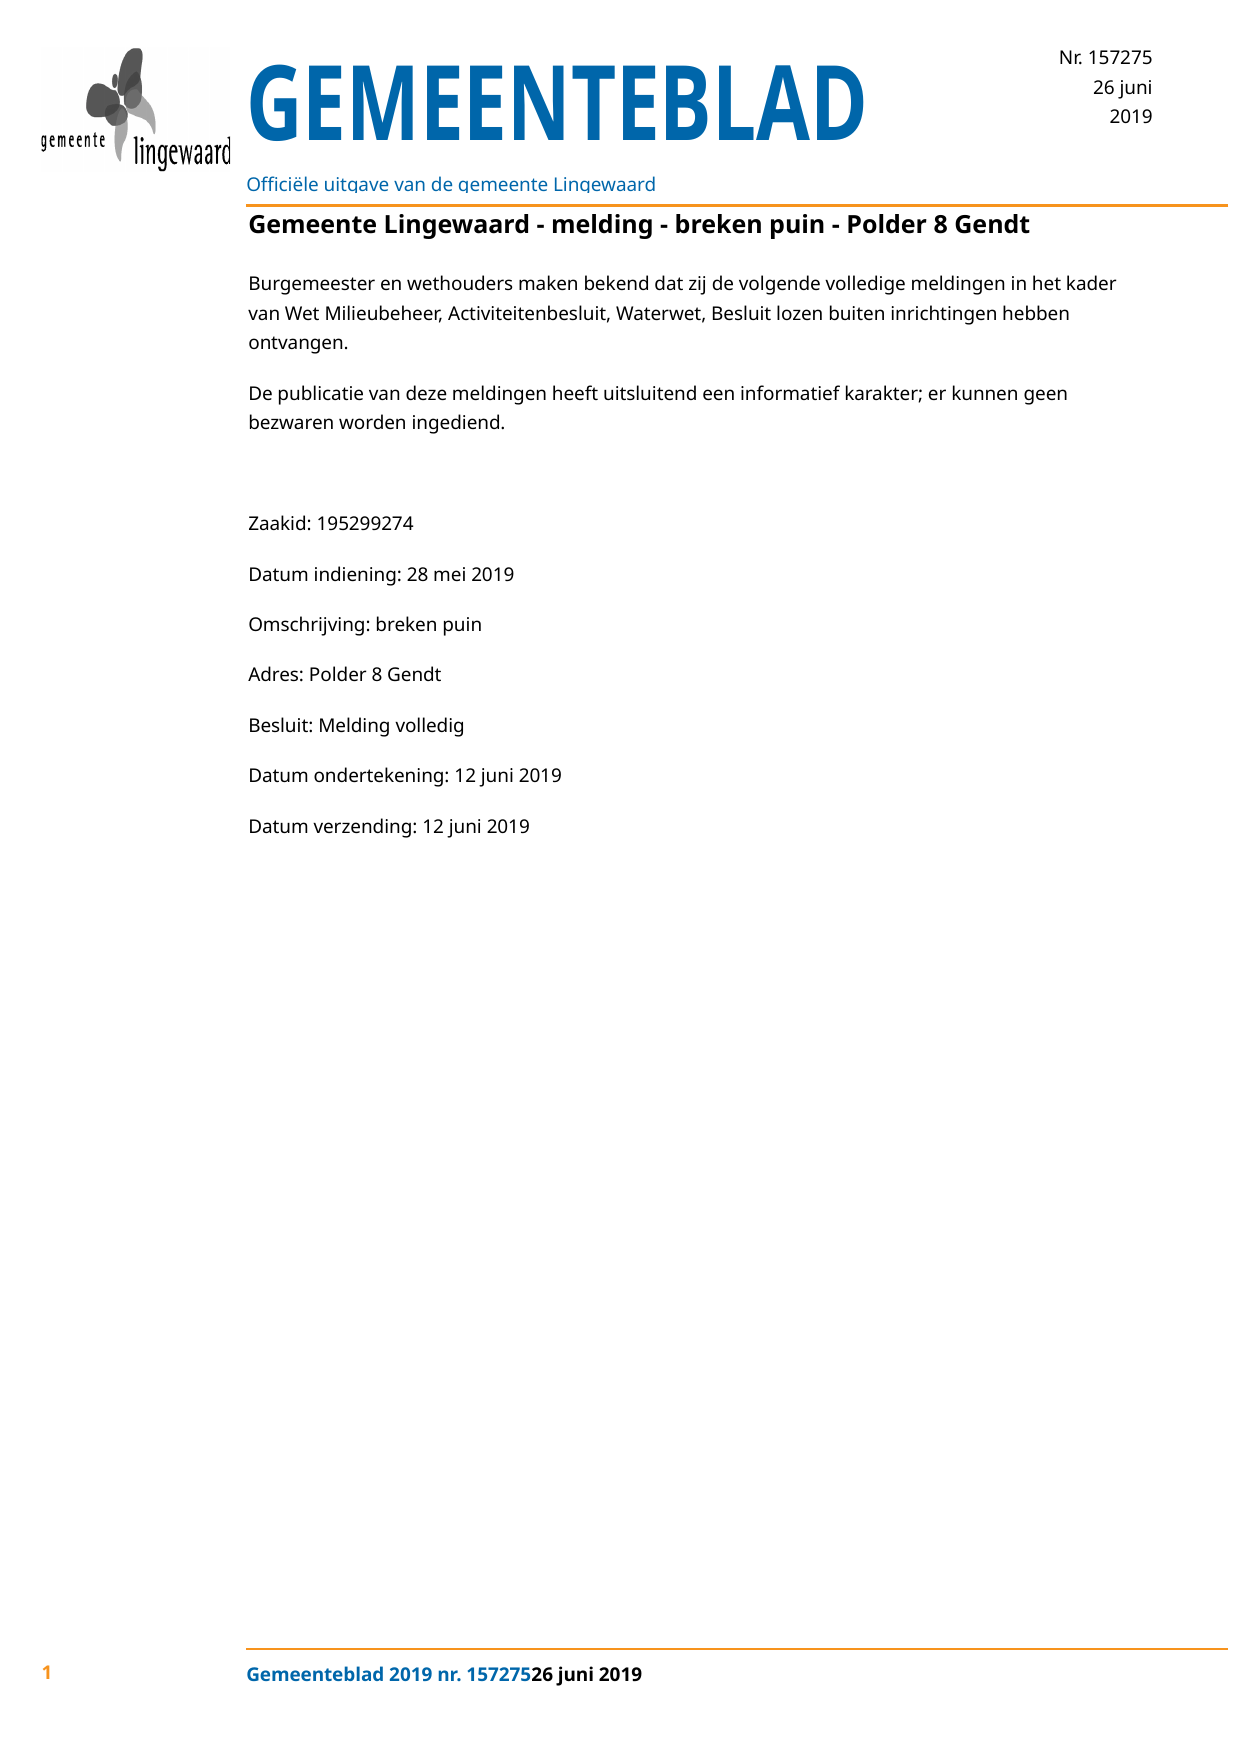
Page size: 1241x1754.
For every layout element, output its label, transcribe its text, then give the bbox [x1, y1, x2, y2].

text Datum verzending: 12 juni 2019 [248, 813, 1152, 838]
text Datum indiening: 28 mei 2019 [248, 561, 1152, 586]
text Besluit: Melding volledig [248, 712, 1152, 738]
text Gemeente Lingewaard - melding - breken puin - Polder 8 Gendt [248, 207, 1152, 241]
text Zaakid: 195299274 [248, 510, 1152, 536]
text Adres: Polder 8 Gendt [248, 662, 1152, 687]
text Omschrijving: breken puin [248, 611, 1152, 637]
text Burgemeester en wethouders maken bekend dat zij de volgende volledige meldingen in het kader van Wet Milieubeheer, Activiteitenbesluit, Waterwet, Besluit lozen buiten inrichtingen hebben ontvangen. [248, 270, 1152, 355]
text De publicatie van deze meldingen heeft uitsluitend een informatief karakter; er kunnen geen bezwaren worden ingediend. [248, 380, 1152, 435]
text Datum ondertekening: 12 juni 2019 [248, 762, 1152, 788]
picture [41, 47, 231, 172]
